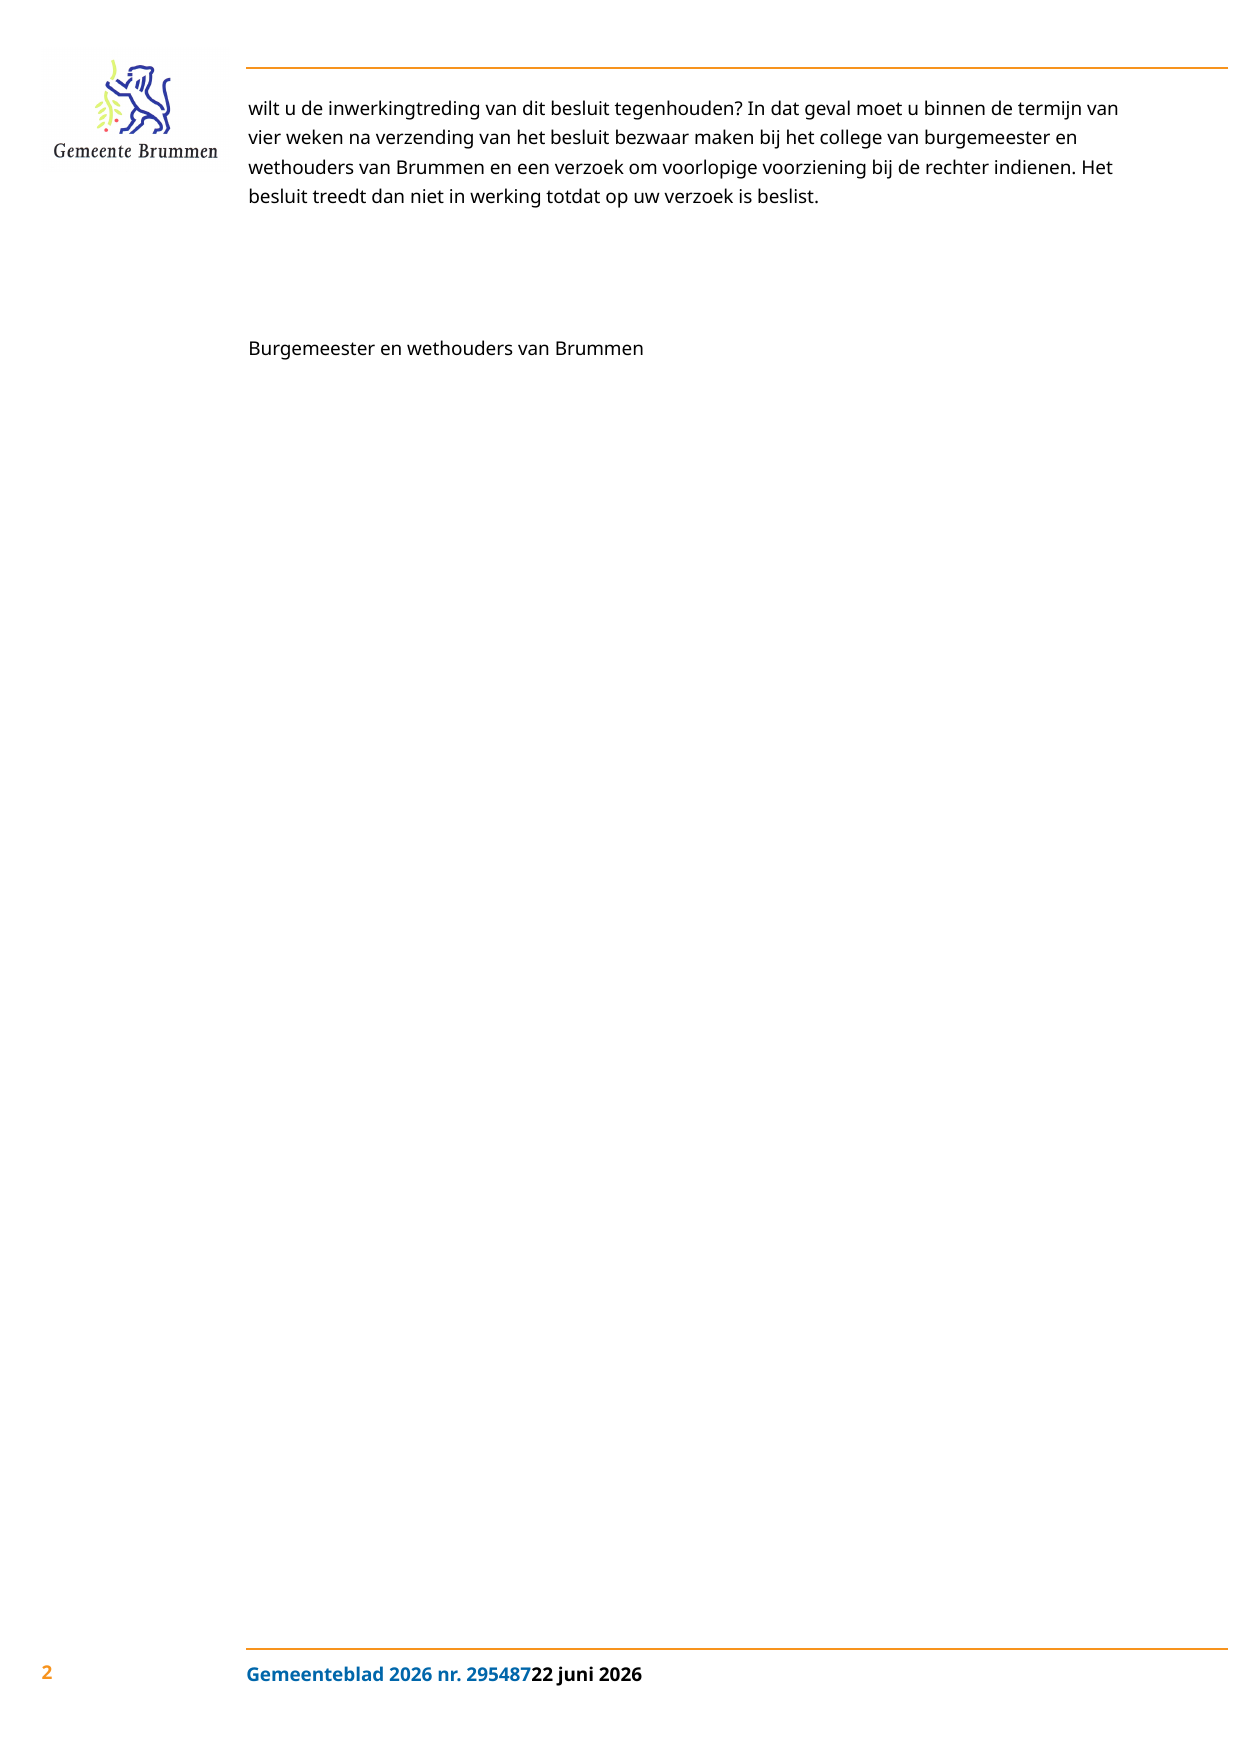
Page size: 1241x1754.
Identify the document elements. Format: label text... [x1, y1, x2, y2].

text Burgemeester en wethouders van Brummen [248, 335, 1152, 361]
text wilt u de inwerkingtreding van dit besluit tegenhouden? In dat geval moet u binnen de termijn van vier weken na verzending van het besluit bezwaar maken bij het college van burgemeester en wethouders van Brummen en een verzoek om voorlopige voorziening bij de rechter indienen. Het besluit treedt dan niet in werking totdat op uw verzoek is beslist. [248, 95, 1152, 209]
picture [41, 47, 231, 172]
